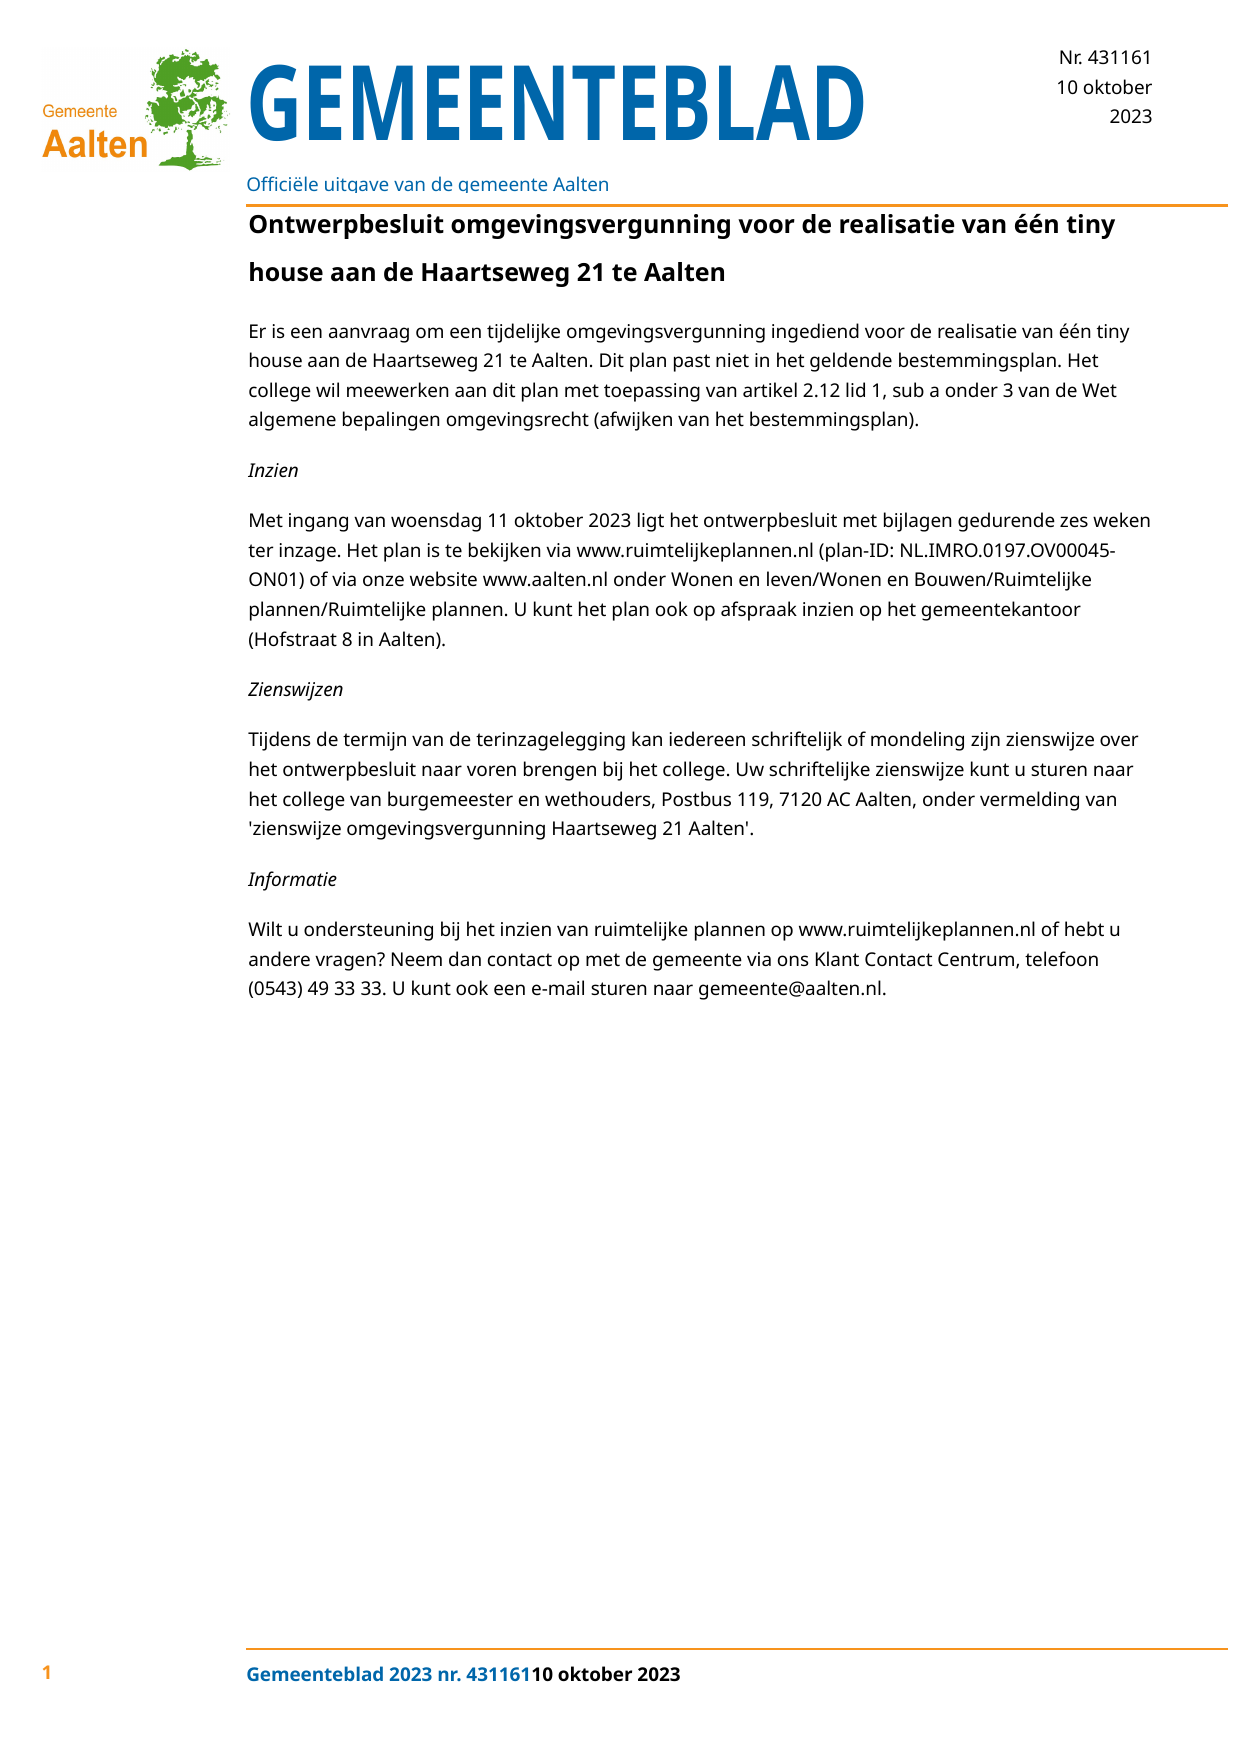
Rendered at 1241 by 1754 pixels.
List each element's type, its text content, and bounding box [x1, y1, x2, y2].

text Informatie [248, 866, 1152, 892]
text Wilt u ondersteuning bij het inzien van ruimtelijke plannen op www.ruimtelijkeplannen.nl of hebt u andere vragen? Neem dan contact op met de gemeente via ons Klant Contact Centrum, telefoon (0543) 49 33 33. U kunt ook een e-mail sturen naar gemeente@aalten.nl. [248, 916, 1152, 1001]
text Ontwerpbesluit omgevingsvergunning voor de realisatie van één tiny house aan de Haartseweg 21 te Aalten [248, 207, 1152, 288]
text Inzien [248, 457, 1152, 483]
text Met ingang van woensdag 11 oktober 2023 ligt het ontwerpbesluit met bijlagen gedurende zes weken ter inzage. Het plan is te bekijken via www.ruimtelijkeplannen.nl (plan-ID: NL.IMRO.0197.OV00045-ON01) of via onze website www.aalten.nl onder Wonen en leven/Wonen en Bouwen/Ruimtelijke plannen/Ruimtelijke plannen. U kunt het plan ook op afspraak inzien op het gemeentekantoor (Hofstraat 8 in Aalten). [248, 507, 1152, 652]
text Zienswijzen [248, 676, 1152, 702]
picture [41, 47, 231, 172]
text Er is een aanvraag om een tijdelijke omgevingsvergunning ingediend voor de realisatie van één tiny house aan de Haartseweg 21 te Aalten. Dit plan past niet in het geldende bestemmingsplan. Het college wil meewerken aan dit plan met toepassing van artikel 2.12 lid 1, sub a onder 3 van de Wet algemene bepalingen omgevingsrecht (afwijken van het bestemmingsplan). [248, 318, 1152, 432]
text Tijdens de termijn van de terinzagelegging kan iedereen schriftelijk of mondeling zijn zienswijze over het ontwerpbesluit naar voren brengen bij het college. Uw schriftelijke zienswijze kunt u sturen naar het college van burgemeester en wethouders, Postbus 119, 7120 AC Aalten, onder vermelding van 'zienswijze omgevingsvergunning Haartseweg 21 Aalten'. [248, 727, 1152, 841]
